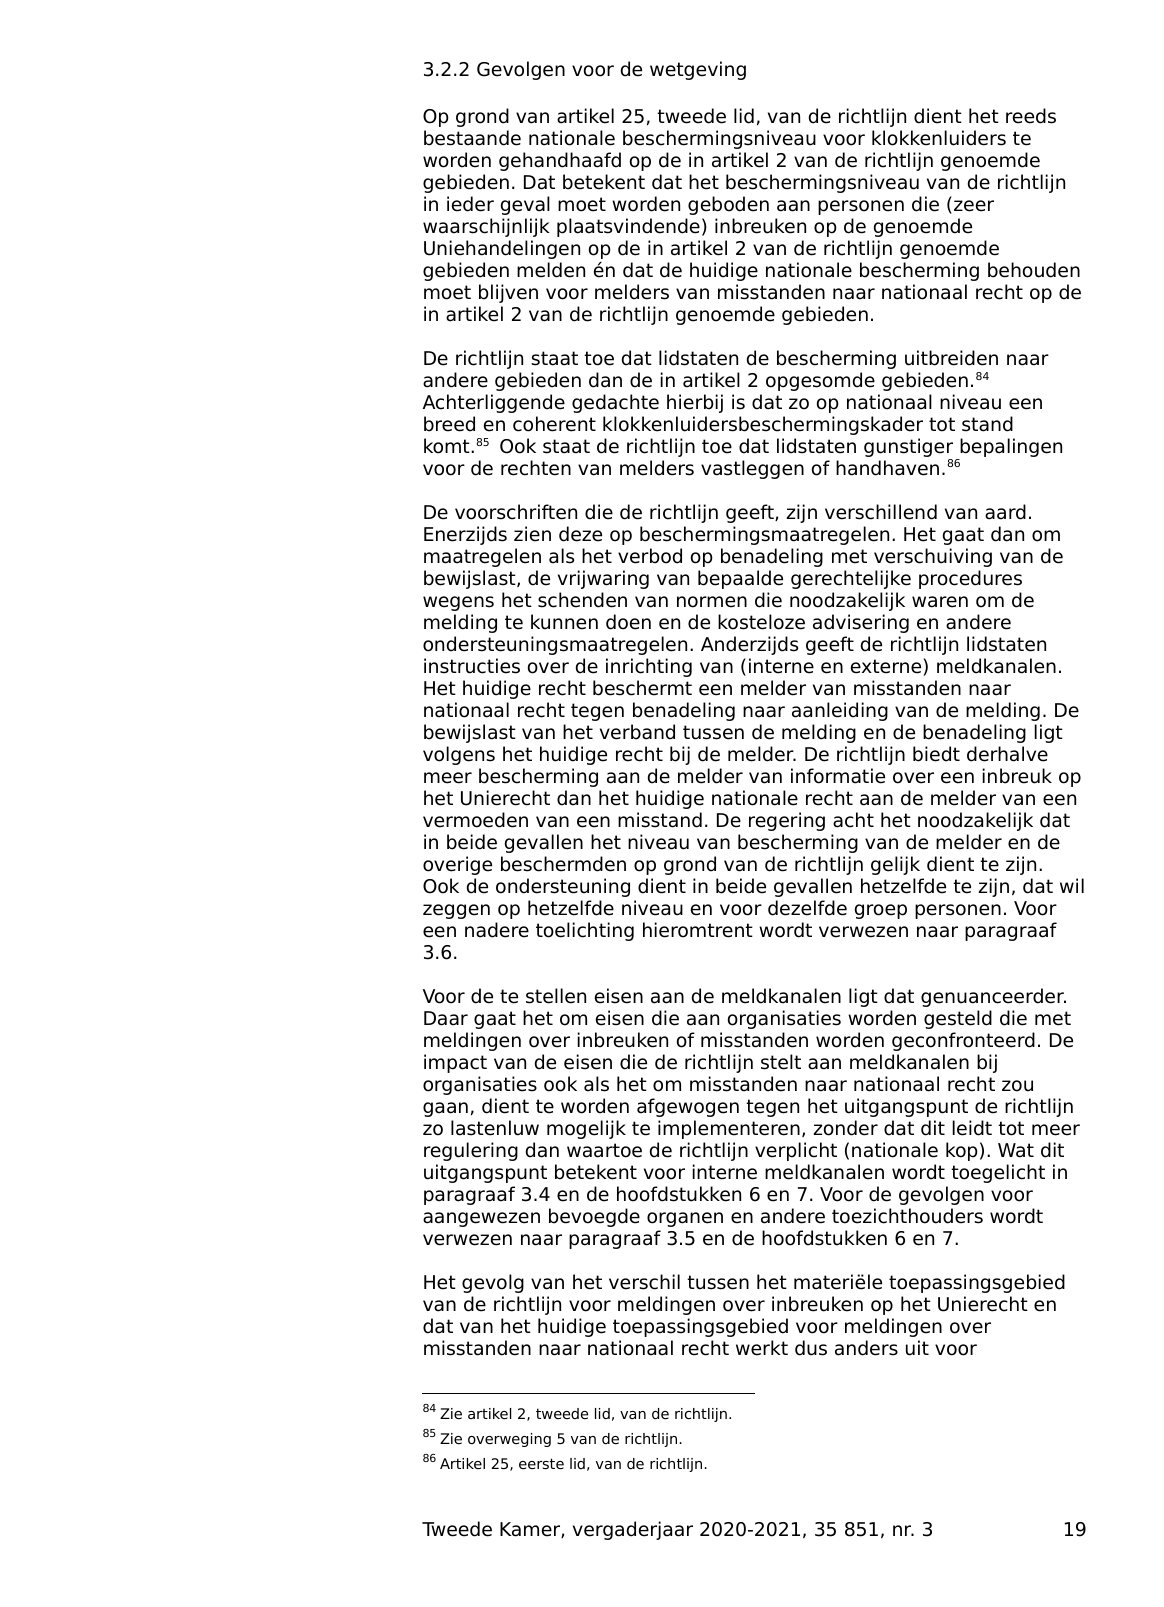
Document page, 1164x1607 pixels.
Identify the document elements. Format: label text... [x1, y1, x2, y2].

text Op grond van artikel 25, tweede lid, van de richtlijn dient het reeds bestaande nationale beschermingsniveau voor klokkenluiders te worden gehandhaafd op de in artikel 2 van de richtlijn genoemde gebieden. Dat betekent dat het beschermingsniveau van de richtlijn in ieder geval moet worden geboden aan personen die (zeer waarschijnlijk plaatsvindende) inbreuken op de genoemde Uniehandelingen op de in artikel 2 van de richtlijn genoemde gebieden melden én dat de huidige nationale bescherming behouden moet blijven voor melders van misstanden naar nationaal recht op de in artikel 2 van de richtlijn genoemde gebieden. [422, 106, 1087, 326]
subtitle 3.2.2 Gevolgen voor de wetgeving [422, 59, 1087, 81]
text Het gevolg van het verschil tussen het materiële toepassingsgebied van de richtlijn voor meldingen over inbreuken op het Unierecht en dat van het huidige toepassingsgebied voor meldingen over misstanden naar nationaal recht werkt dus anders uit voor [422, 1272, 1087, 1360]
text Artikel 25, eerste lid, van de richtlijn. [422, 1452, 1087, 1474]
text Zie artikel 2, tweede lid, van de richtlijn. [422, 1402, 1087, 1424]
text De voorschriften die de richtlijn geeft, zijn verschillend van aard. Enerzijds zien deze op beschermingsmaatregelen. Het gaat dan om maatregelen als het verbod op benadeling met verschuiving van de bewijslast, de vrijwaring van bepaalde gerechtelijke procedures wegens het schenden van normen die noodzakelijk waren om de melding te kunnen doen en de kosteloze advisering en andere ondersteuningsmaatregelen. Anderzijds geeft de richtlijn lidstaten instructies over de inrichting van (interne en externe) meldkanalen. Het huidige recht beschermt een melder van misstanden naar nationaal recht tegen benadeling naar aanleiding van de melding. De bewijslast van het verband tussen de melding en de benadeling ligt volgens het huidige recht bij de melder. De richtlijn biedt derhalve meer bescherming aan de melder van informatie over een inbreuk op het Unierecht dan het huidige nationale recht aan de melder van een vermoeden van een misstand. De regering acht het noodzakelijk dat in beide gevallen het niveau van bescherming van de melder en de overige beschermden op grond van de richtlijn gelijk dient te zijn. Ook de ondersteuning dient in beide gevallen hetzelfde te zijn, dat wil zeggen op hetzelfde niveau en voor dezelfde groep personen. Voor een nadere toelichting hieromtrent wordt verwezen naar paragraaf 3.6. [422, 502, 1087, 964]
text Voor de te stellen eisen aan de meldkanalen ligt dat genuanceerder. Daar gaat het om eisen die aan organisaties worden gesteld die met meldingen over inbreuken of misstanden worden geconfronteerd. De impact van de eisen die de richtlijn stelt aan meldkanalen bij organisaties ook als het om misstanden naar nationaal recht zou gaan, dient te worden afgewogen tegen het uitgangspunt de richtlijn zo lastenluw mogelijk te implementeren, zonder dat dit leidt tot meer regulering dan waartoe de richtlijn verplicht (nationale kop). Wat dit uitgangspunt betekent voor interne meldkanalen wordt toegelicht in paragraaf 3.4 en de hoofdstukken 6 en 7. Voor de gevolgen voor aangewezen bevoegde organen en andere toezichthouders wordt verwezen naar paragraaf 3.5 en de hoofdstukken 6 en 7. [422, 986, 1087, 1249]
text De richtlijn staat toe dat lidstaten de bescherming uitbreiden naar andere gebieden dan de in artikel 2 opgesomde gebieden. Achterliggende gedachte hierbij is dat zo op nationaal niveau een breed en coherent klokkenluidersbeschermingskader tot stand komt. Ook staat de richtlijn toe dat lidstaten gunstiger bepalingen voor de rechten van melders vastleggen of handhaven. [422, 348, 1087, 480]
text Zie overweging 5 van de richtlijn. [422, 1427, 1087, 1449]
